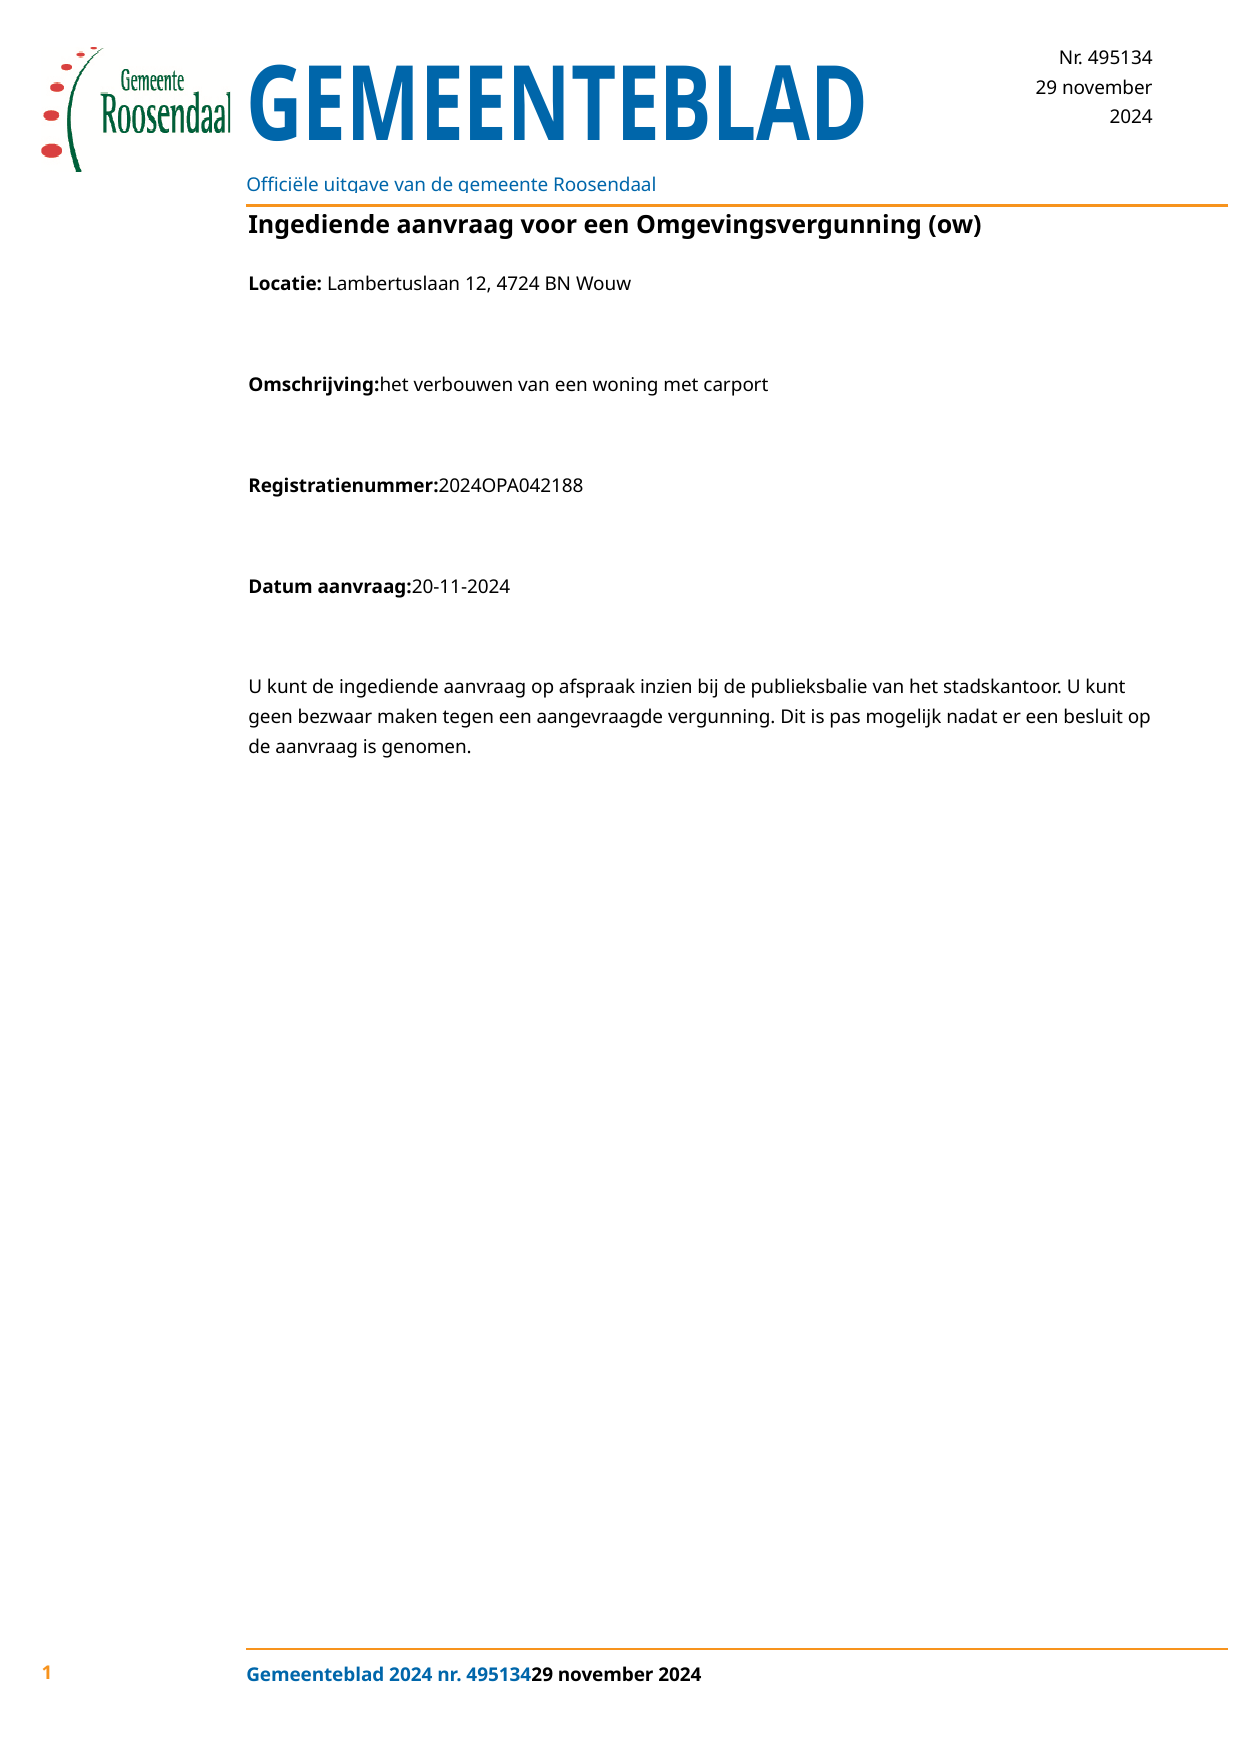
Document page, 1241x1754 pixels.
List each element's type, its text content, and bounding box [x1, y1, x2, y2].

text Registratienummer:2024OPA042188 [248, 472, 1152, 498]
text Datum aanvraag:20-11-2024 [248, 573, 1152, 598]
text U kunt de ingediende aanvraag op afspraak inzien bij de publieksbalie van het stadskantoor. U kunt geen bezwaar maken tegen een aangevraagde vergunning. Dit is pas mogelijk nadat er een besluit op de aanvraag is genomen. [248, 674, 1152, 758]
text Locatie: Lambertuslaan 12, 4724 BN Wouw [248, 270, 1152, 296]
picture [41, 47, 231, 172]
text Ingediende aanvraag voor een Omgevingsvergunning (ow) [248, 207, 1152, 241]
text Omschrijving:het verbouwen van een woning met carport [248, 371, 1152, 397]
